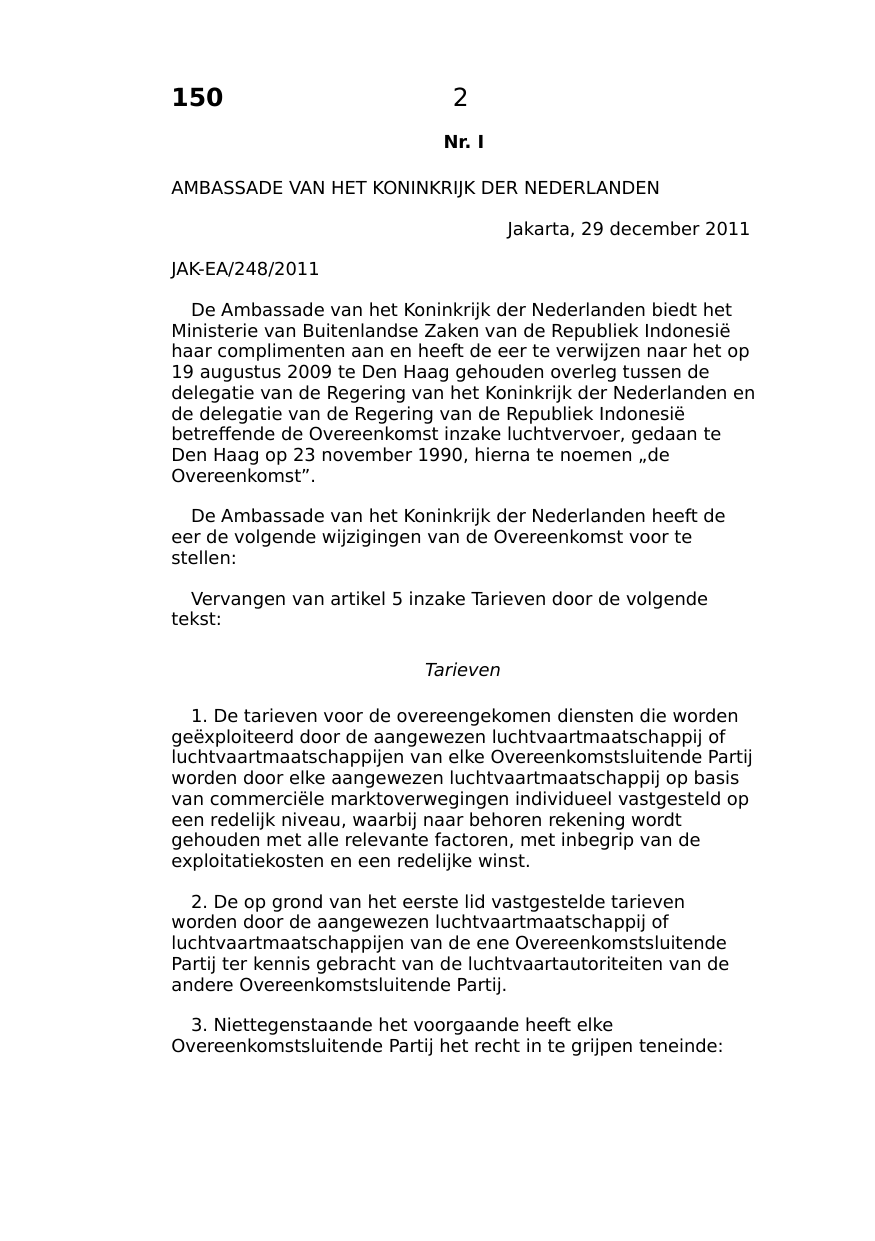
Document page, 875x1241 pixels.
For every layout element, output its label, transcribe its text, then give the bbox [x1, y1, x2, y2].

text Vervangen van artikel 5 inzake Tarieven door de volgende tekst: [171, 588, 756, 630]
text AMBASSADE VAN HET KONINKRIJK DER NEDERLANDEN [171, 178, 756, 198]
text JAK-EA/248/2011 [171, 259, 756, 280]
text 1. De tarieven voor de overeengekomen diensten die worden geëxploiteerd door de aangewezen luchtvaartmaatschappij of luchtvaartmaatschappijen van elke Overeenkomstsluitende Partij worden door elke aangewezen luchtvaartmaatschappij op basis van commerciële marktoverwegingen individueel vastgesteld op een redelijk niveau, waarbij naar behoren rekening wordt gehouden met alle relevante factoren, met inbegrip van de exploitatiekosten en een redelijke winst. [171, 706, 756, 872]
text 2. De op grond van het eerste lid vastgestelde tarieven worden door de aangewezen luchtvaartmaatschappij of luchtvaartmaatschappijen van de ene Overeenkomstsluitende Partij ter kennis gebracht van de luchtvaartautoriteiten van de andere Overeenkomstsluitende Partij. [171, 892, 756, 995]
text Jakarta, 29 december 2011 [171, 218, 756, 239]
text De Ambassade van het Koninkrijk der Nederlanden heeft de eer de volgende wijzigingen van de Overeenkomst voor te stellen: [171, 506, 756, 568]
subtitle Nr. I [171, 132, 756, 153]
text 3. Niettegenstaande het voorgaande heeft elke Overeenkomstsluitende Partij het recht in te grijpen teneinde: [171, 1015, 756, 1057]
text De Ambassade van het Koninkrijk der Nederlanden biedt het Ministerie van Buitenlandse Zaken van de Republiek Indonesië haar complimenten aan en heeft de eer te verwijzen naar het op 19 augustus 2009 te Den Haag gehouden overleg tussen de delegatie van de Regering van het Koninkrijk der Nederlanden en de delegatie van de Regering van de Republiek Indonesië betreffende de Overeenkomst inzake luchtvervoer, gedaan te Den Haag op 23 november 1990, hierna te noemen „de Overeenkomst”. [171, 300, 756, 486]
subtitle Tarieven [171, 660, 756, 681]
